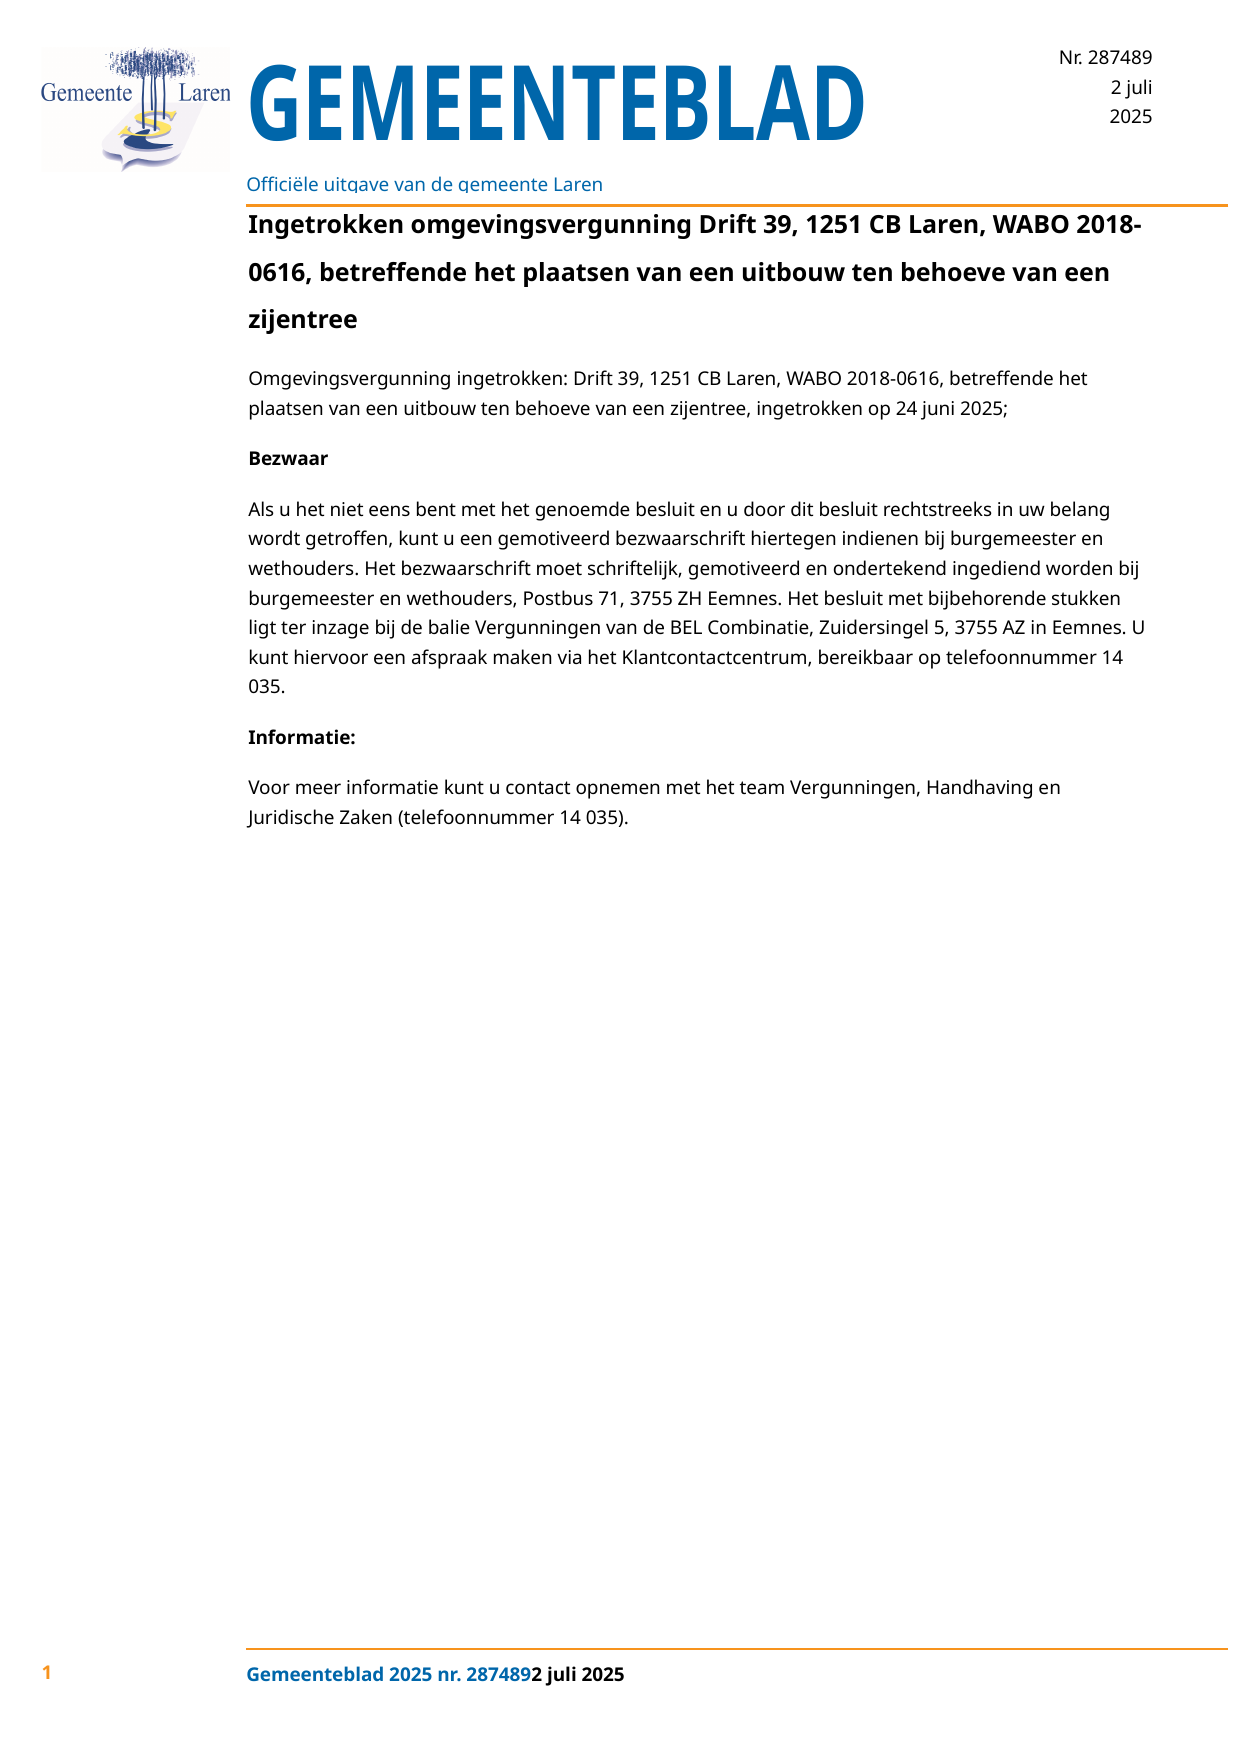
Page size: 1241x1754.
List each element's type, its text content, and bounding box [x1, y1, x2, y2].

text Ingetrokken omgevingsvergunning Drift 39, 1251 CB Laren, WABO 2018-0616, betreffende het plaatsen van een uitbouw ten behoeve van een zijentree [248, 207, 1152, 336]
text Als u het niet eens bent met het genoemde besluit en u door dit besluit rechtstreeks in uw belang wordt getroffen, kunt u een gemotiveerd bezwaarschrift hiertegen indienen bij burgemeester en wethouders. Het bezwaarschrift moet schriftelijk, gemotiveerd en ondertekend ingediend worden bij burgemeester en wethouders, Postbus 71, 3755 ZH Eemnes. Het besluit met bijbehorende stukken ligt ter inzage bij de balie Vergunningen van de BEL Combinatie, Zuidersingel 5, 3755 AZ in Eemnes. U kunt hiervoor een afspraak maken via het Klantcontactcentrum, bereikbaar op telefoonnummer 14 035. [248, 496, 1152, 699]
text Bezwaar [248, 446, 1152, 471]
text Omgevingsvergunning ingetrokken: Drift 39, 1251 CB Laren, WABO 2018-0616, betreffende het plaatsen van een uitbouw ten behoeve van een zijentree, ingetrokken op 24 juni 2025; [248, 366, 1152, 421]
text Informatie: [248, 724, 1152, 749]
text Voor meer informatie kunt u contact opnemen met het team Vergunningen, Handhaving en Juridische Zaken (telefoonnummer 14 035). [248, 774, 1152, 829]
picture [41, 47, 231, 172]
